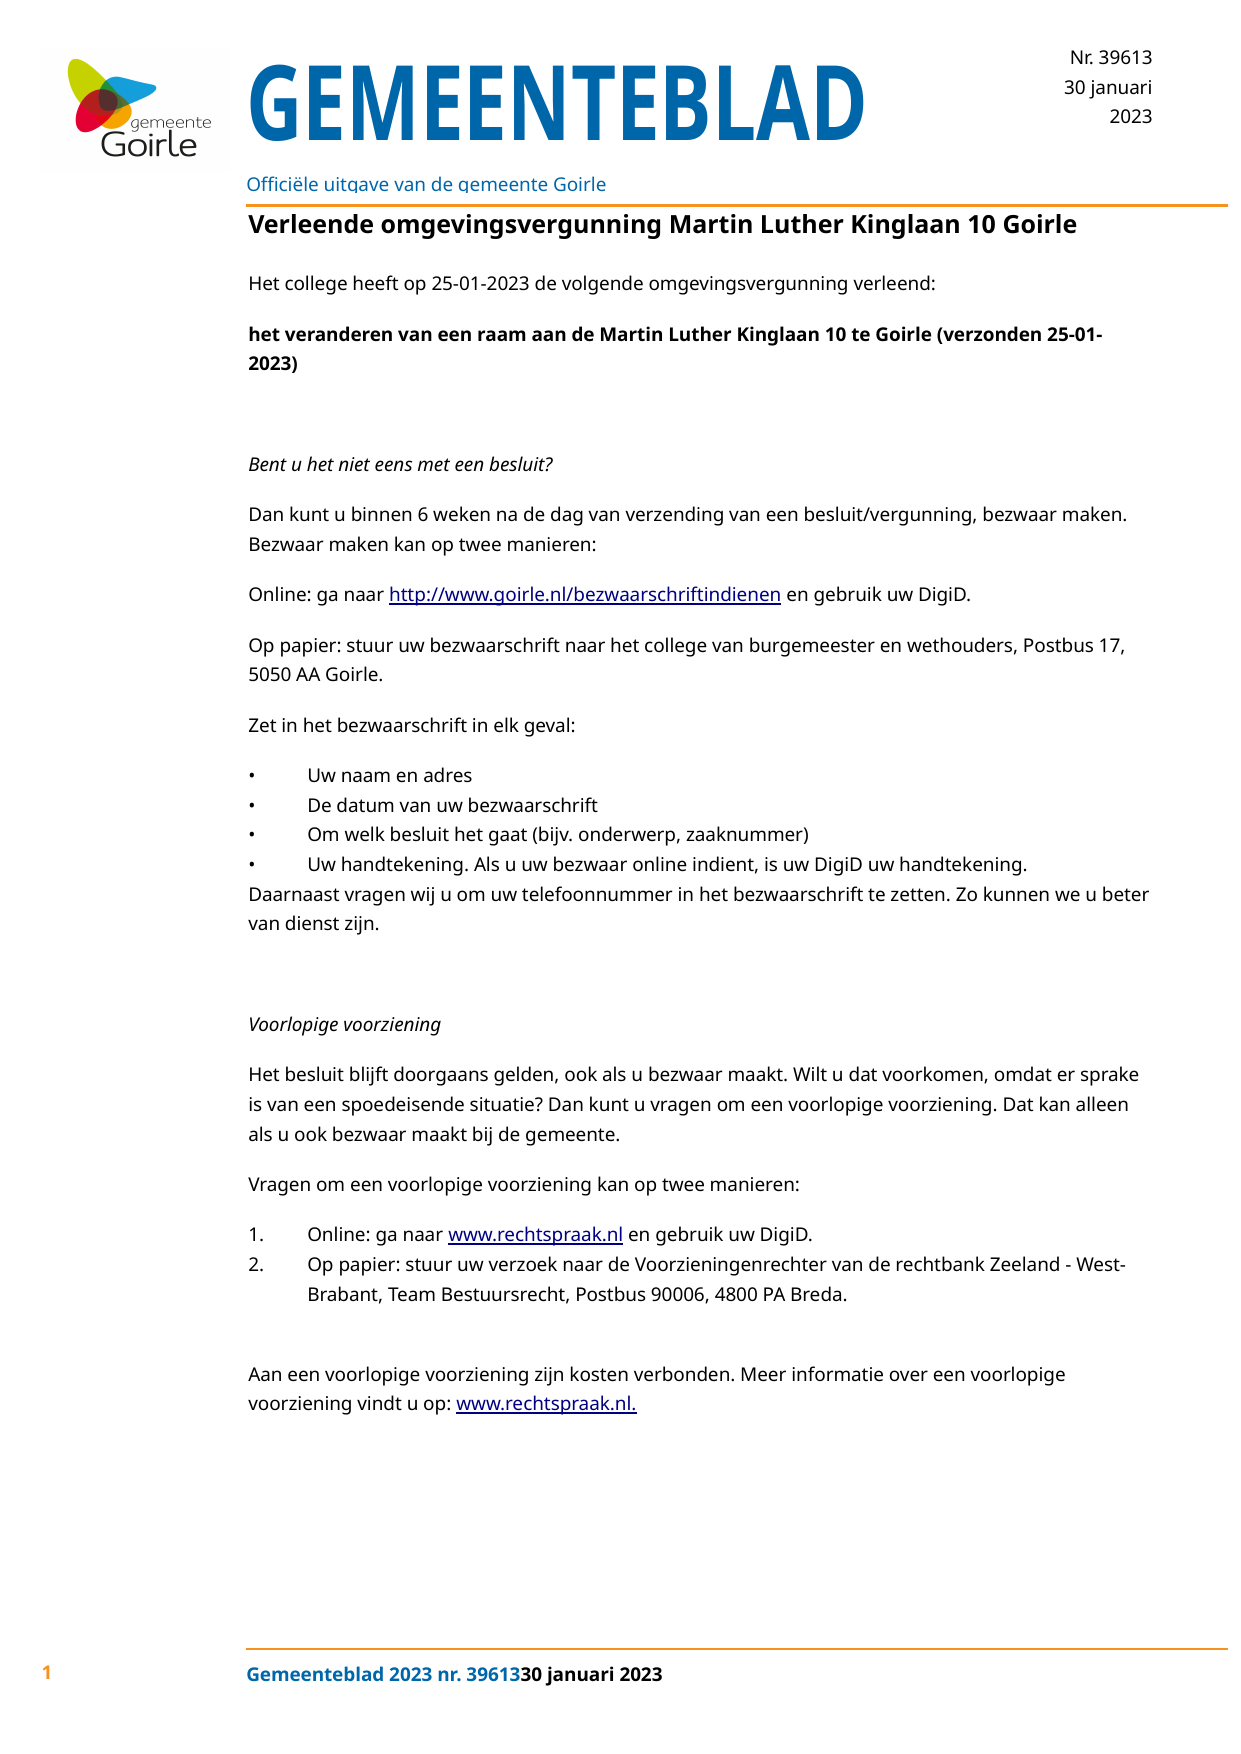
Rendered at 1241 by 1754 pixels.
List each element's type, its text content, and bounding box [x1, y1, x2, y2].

text Verleende omgevingsvergunning Martin Luther Kinglaan 10 Goirle [248, 207, 1152, 241]
text Aan een voorlopige voorziening zijn kosten verbonden. Meer informatie over een voorlopige voorziening vindt u op: www.rechtspraak.nl. [248, 1361, 1152, 1416]
text Vragen om een voorlopige voorziening kan op twee manieren: [248, 1171, 1152, 1197]
list Online: ga naar www.rechtspraak.nl en gebruik uw DigiD. [248, 1222, 1152, 1247]
list Uw naam en adres [248, 762, 1152, 788]
list De datum van uw bezwaarschrift [248, 792, 1152, 818]
text Bent u het niet eens met een besluit? [248, 451, 1152, 477]
text Online: ga naar http://www.goirle.nl/bezwaarschriftindienen en gebruik uw DigiD. [248, 582, 1152, 607]
list Uw handtekening. Als u uw bezwaar online indient, is uw DigiD uw handtekening. [248, 851, 1152, 877]
text Op papier: stuur uw bezwaarschrift naar het college van burgemeester en wethouders, Postbus 17, 5050 AA Goirle. [248, 632, 1152, 687]
text Het college heeft op 25-01-2023 de volgende omgevingsvergunning verleend: [248, 270, 1152, 296]
text Zet in het bezwaarschrift in elk geval: [248, 712, 1152, 738]
text Dan kunt u binnen 6 weken na de dag van verzending van een besluit/vergunning, bezwaar maken. Bezwaar maken kan op twee manieren: [248, 502, 1152, 557]
list Om welk besluit het gaat (bijv. onderwerp, zaaknummer) [248, 822, 1152, 847]
text Daarnaast vragen wij u om uw telefoonnummer in het bezwaarschrift te zetten. Zo kunnen we u beter van dienst zijn. [248, 881, 1152, 936]
picture [41, 47, 231, 172]
text Het besluit blijft doorgaans gelden, ook als u bezwaar maakt. Wilt u dat voorkomen, omdat er sprake is van een spoedeisende situatie? Dan kunt u vragen om een voorlopige voorziening. Dat kan alleen als u ook bezwaar maakt bij de gemeente. [248, 1062, 1152, 1146]
text Voorlopige voorziening [248, 1011, 1152, 1037]
list Op papier: stuur uw verzoek naar de Voorzieningenrechter van de rechtbank Zeeland - West-Brabant, Team Bestuursrecht, Postbus 90006, 4800 PA Breda. [248, 1251, 1152, 1306]
text het veranderen van een raam aan de Martin Luther Kinglaan 10 te Goirle (verzonden 25-01-2023) [248, 321, 1152, 376]
